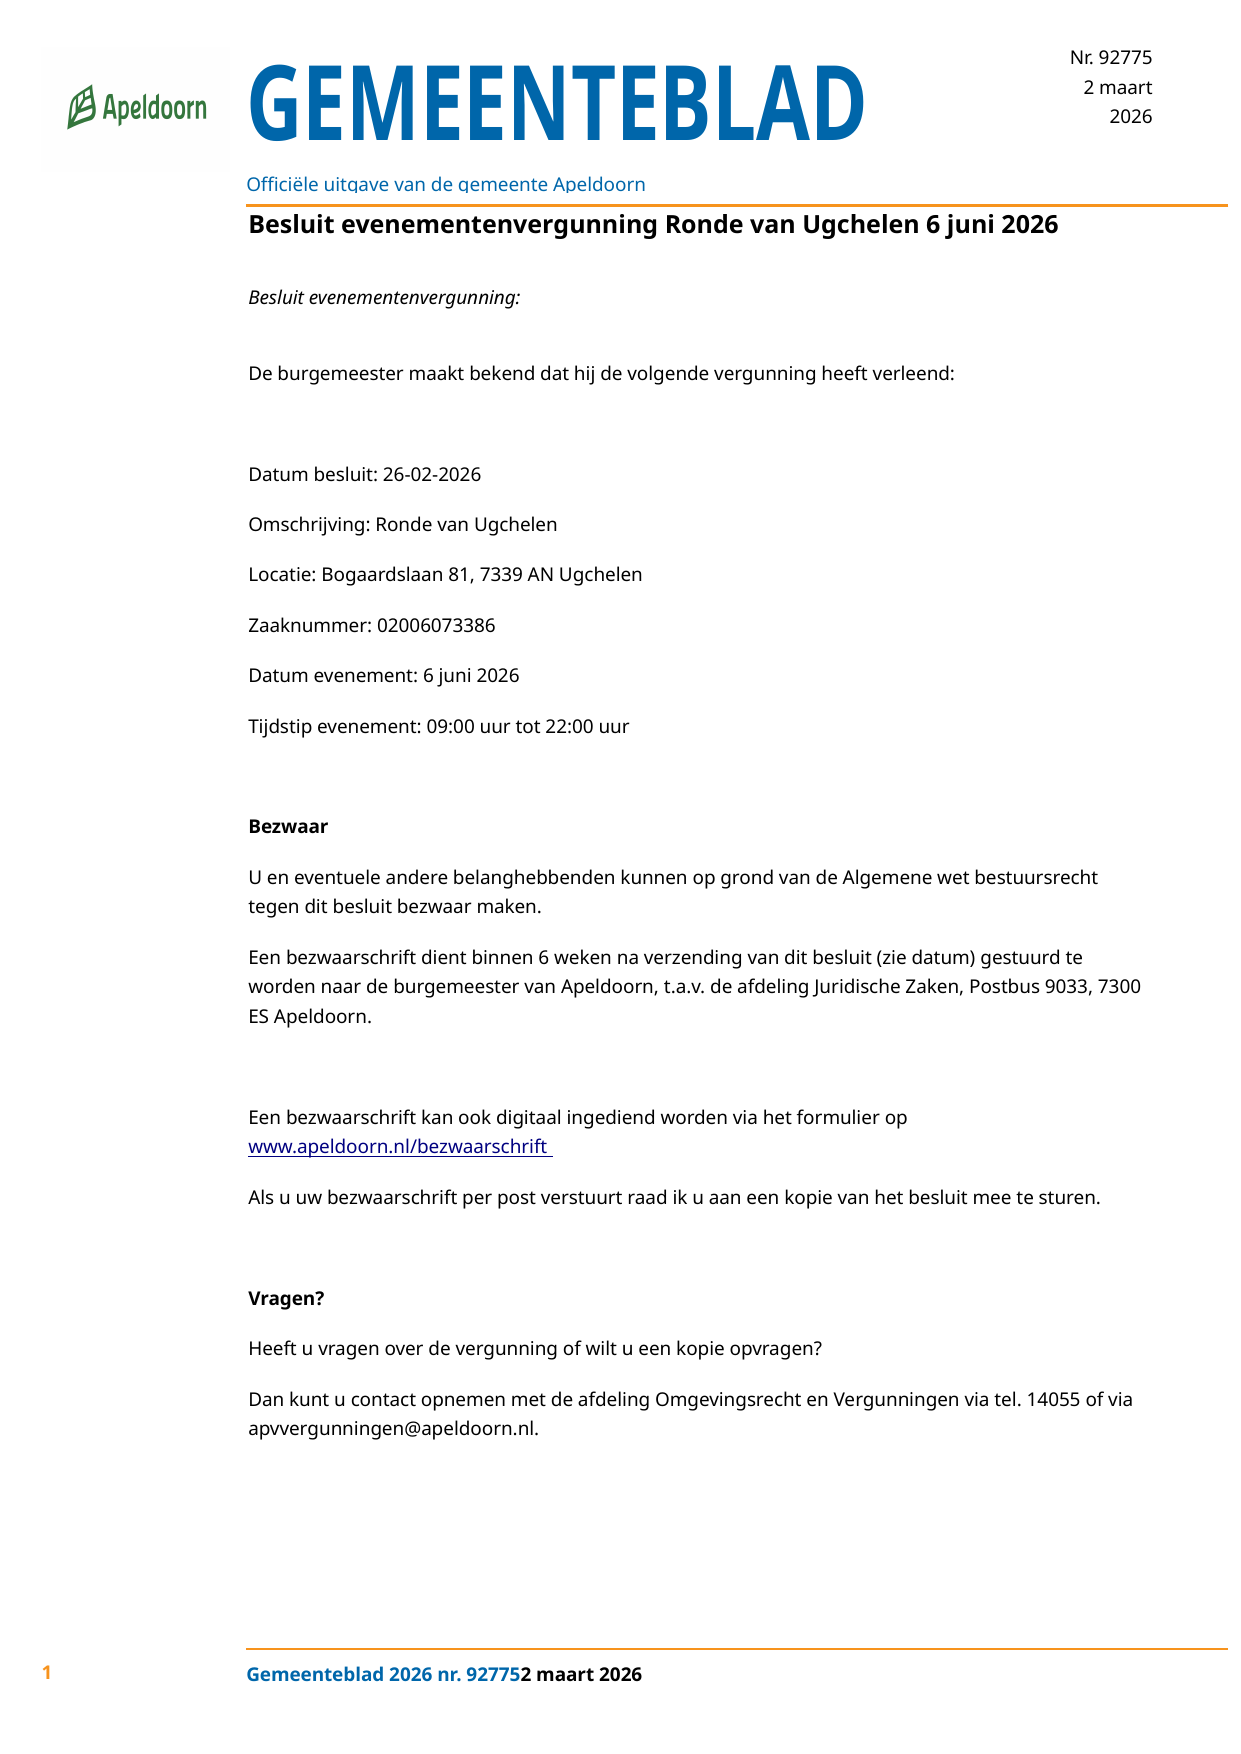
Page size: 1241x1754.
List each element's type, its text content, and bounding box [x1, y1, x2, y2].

text Bezwaar [248, 814, 1152, 839]
text Dan kunt u contact opnemen met de afdeling Omgevingsrecht en Vergunningen via tel. 14055 of via apvvergunningen@apeldoorn.nl. [248, 1386, 1152, 1441]
text Als u uw bezwaarschrift per post verstuurt raad ik u aan een kopie van het besluit mee te sturen. [248, 1184, 1152, 1210]
text Besluit evenementenvergunning: [248, 284, 1152, 309]
text De burgemeester maakt bekend dat hij de volgende vergunning heeft verleend: [248, 360, 1152, 386]
text Vragen? [248, 1285, 1152, 1311]
text Een bezwaarschrift kan ook digitaal ingediend worden via het formulier op www.apeldoorn.nl/bezwaarschrift [248, 1104, 1152, 1159]
text Heeft u vragen over de vergunning of wilt u een kopie opvragen? [248, 1335, 1152, 1361]
text U en eventuele andere belanghebbenden kunnen op grond van de Algemene wet bestuursrecht tegen dit besluit bezwaar maken. [248, 864, 1152, 919]
text Datum evenement: 6 juni 2026 [248, 662, 1152, 688]
picture [41, 47, 231, 172]
text Locatie: Bogaardslaan 81, 7339 AN Ugchelen [248, 562, 1152, 587]
text Omschrijving: Ronde van Ugchelen [248, 511, 1152, 537]
text Een bezwaarschrift dient binnen 6 weken na verzending van dit besluit (zie datum) gestuurd te worden naar de burgemeester van Apeldoorn, t.a.v. de afdeling Juridische Zaken, Postbus 9033, 7300 ES Apeldoorn. [248, 944, 1152, 1029]
text Besluit evenementenvergunning Ronde van Ugchelen 6 juni 2026 [248, 207, 1152, 241]
text Datum besluit: 26-02-2026 [248, 461, 1152, 487]
text Zaaknummer: 02006073386 [248, 612, 1152, 638]
text Tijdstip evenement: 09:00 uur tot 22:00 uur [248, 713, 1152, 739]
